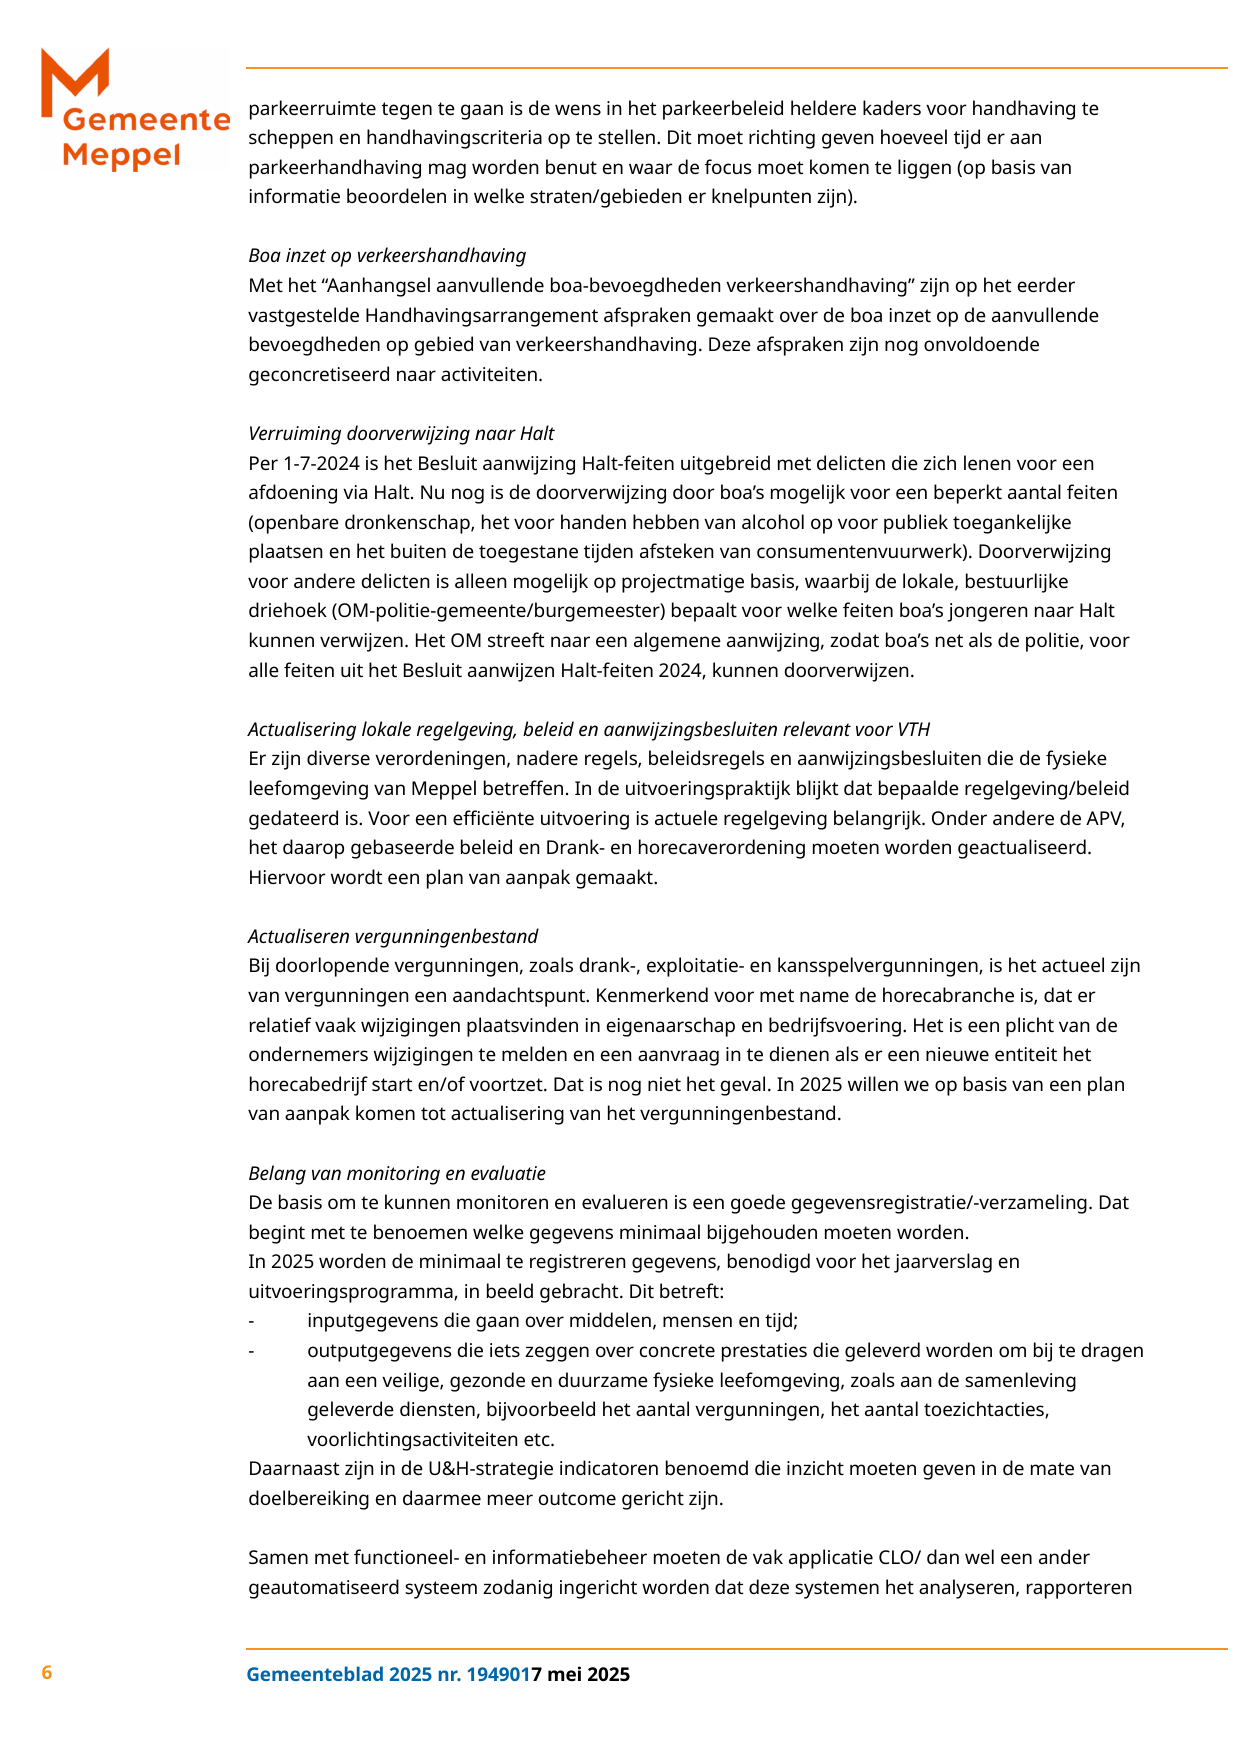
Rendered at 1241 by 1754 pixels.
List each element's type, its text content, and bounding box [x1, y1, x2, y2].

list inputgegevens die gaan over middelen, mensen en tijd; [248, 1308, 1152, 1333]
text Actualiseren vergunningenbestand [248, 923, 1152, 949]
text Met het “Aanhangsel aanvullende boa-bevoegdheden verkeershandhaving” zijn op het eerder vastgestelde Handhavingsarrangement afspraken gemaakt over de boa inzet op de aanvullende bevoegdheden op gebied van verkeershandhaving. Deze afspraken zijn nog onvoldoende geconcretiseerd naar activiteiten. [248, 272, 1152, 387]
text Boa inzet op verkeershandhaving [248, 243, 1152, 268]
text parkeerruimte tegen te gaan is de wens in het parkeerbeleid heldere kaders voor handhaving te scheppen en handhavingscriteria op te stellen. Dit moet richting geven hoeveel tijd er aan parkeerhandhaving mag worden benut en waar de focus moet komen te liggen (op basis van informatie beoordelen in welke straten/gebieden er knelpunten zijn). [248, 95, 1152, 209]
text Belang van monitoring en evaluatie [248, 1160, 1152, 1186]
text In 2025 worden de minimaal te registreren gegevens, benodigd voor het jaarverslag en uitvoeringsprogramma, in beeld gebracht. Dit betreft: [248, 1248, 1152, 1304]
text Er zijn diverse verordeningen, nadere regels, beleidsregels en aanwijzingsbesluiten die de fysieke leefomgeving van Meppel betreffen. In de uitvoeringspraktijk blijkt dat bepaalde regelgeving/beleid gedateerd is. Voor een efficiënte uitvoering is actuele regelgeving belangrijk. Onder andere de APV, het daarop gebaseerde beleid en Drank- en horecaverordening moeten worden geactualiseerd. Hiervoor wordt een plan van aanpak gemaakt. [248, 746, 1152, 890]
text Per 1-7-2024 is het Besluit aanwijzing Halt-feiten uitgebreid met delicten die zich lenen voor een afdoening via Halt. Nu nog is de doorverwijzing door boa’s mogelijk voor een beperkt aantal feiten (openbare dronkenschap, het voor handen hebben van alcohol op voor publiek toegankelijke plaatsen en het buiten de toegestane tijden afsteken van consumentenvuurwerk). Doorverwijzing voor andere delicten is alleen mogelijk op projectmatige basis, waarbij de lokale, bestuurlijke driehoek (OM-politie-gemeente/burgemeester) bepaalt voor welke feiten boa’s jongeren naar Halt kunnen verwijzen. Het OM streeft naar een algemene aanwijzing, zodat boa’s net als de politie, voor alle feiten uit het Besluit aanwijzen Halt-feiten 2024, kunnen doorverwijzen. [248, 450, 1152, 683]
picture [41, 47, 231, 172]
text Samen met functioneel- en informatiebeheer moeten de vak applicatie CLO/ dan wel een ander geautomatiseerd systeem zodanig ingericht worden dat deze systemen het analyseren, rapporteren [248, 1544, 1152, 1600]
list outputgegevens die iets zeggen over concrete prestaties die geleverd worden om bij te dragen aan een veilige, gezonde en duurzame fysieke leefomgeving, zoals aan de samenleving geleverde diensten, bijvoorbeeld het aantal vergunningen, het aantal toezichtacties, voorlichtingsactiviteiten etc. [248, 1337, 1152, 1452]
text Bij doorlopende vergunningen, zoals drank-, exploitatie- en kansspelvergunningen, is het actueel zijn van vergunningen een aandachtspunt. Kenmerkend voor met name de horecabranche is, dat er relatief vaak wijzigingen plaatsvinden in eigenaarschap en bedrijfsvoering. Het is een plicht van de ondernemers wijzigingen te melden en een aanvraag in te dienen als er een nieuwe entiteit het horecabedrijf start en/of voortzet. Dat is nog niet het geval. In 2025 willen we op basis van een plan van aanpak komen tot actualisering van het vergunningenbestand. [248, 953, 1152, 1126]
text Actualisering lokale regelgeving, beleid en aanwijzingsbesluiten relevant voor VTH [248, 716, 1152, 742]
text Verruiming doorverwijzing naar Halt [248, 420, 1152, 446]
text Daarnaast zijn in de U&H-strategie indicatoren benoemd die inzicht moeten geven in de mate van doelbereiking en daarmee meer outcome gericht zijn. [248, 1456, 1152, 1511]
text De basis om te kunnen monitoren en evalueren is een goede gegevensregistratie/-verzameling. Dat begint met te benoemen welke gegevens minimaal bijgehouden moeten worden. [248, 1189, 1152, 1245]
